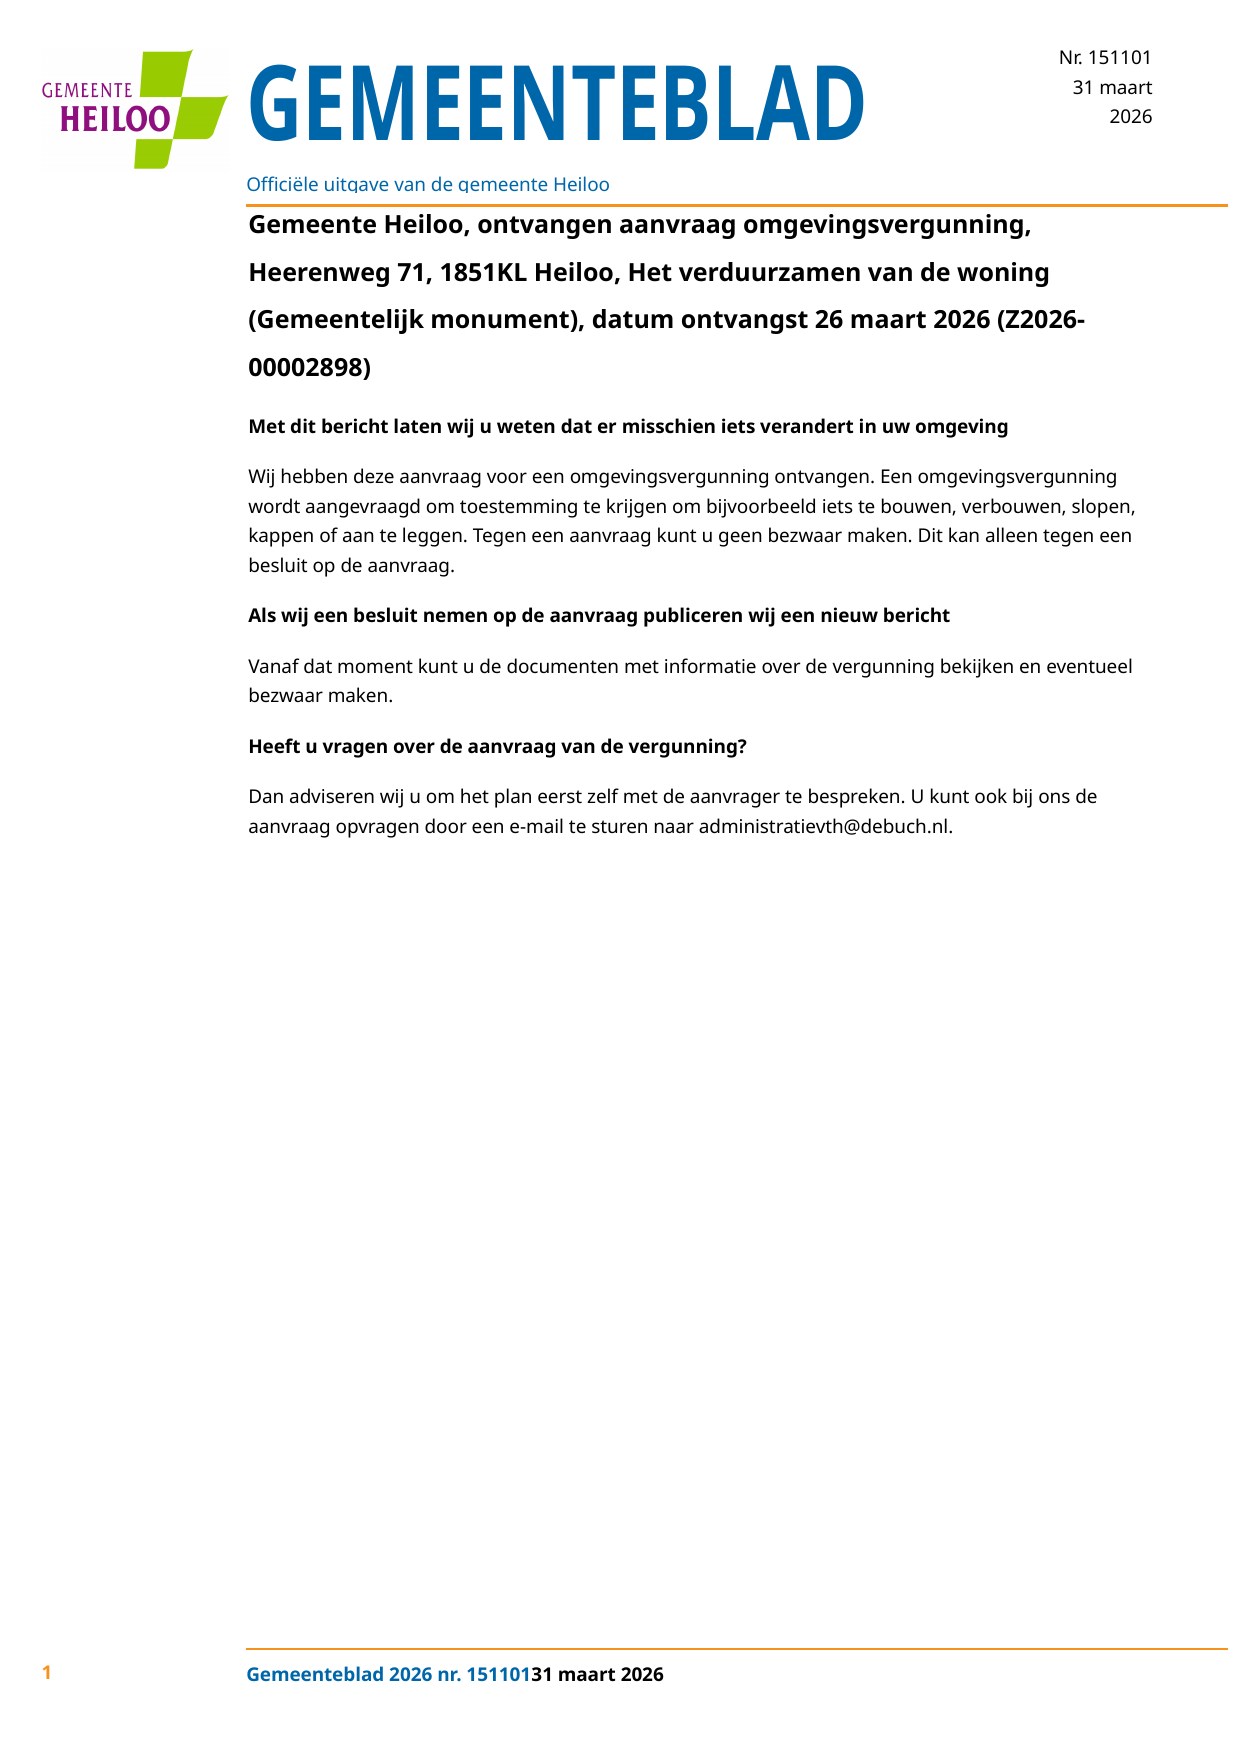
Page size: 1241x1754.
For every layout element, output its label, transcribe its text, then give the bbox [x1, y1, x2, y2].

text Heeft u vragen over de aanvraag van de vergunning? [248, 733, 1152, 759]
picture [41, 47, 231, 172]
text Dan adviseren wij u om het plan eerst zelf met de aanvrager te bespreken. U kunt ook bij ons de aanvraag opvragen door een e-mail te sturen naar administratievth@debuch.nl. [248, 783, 1152, 839]
text Gemeente Heiloo, ontvangen aanvraag omgevingsvergunning, Heerenweg 71, 1851KL Heiloo, Het verduurzamen van de woning (Gemeentelijk monument), datum ontvangst 26 maart 2026 (Z2026-00002898) [248, 207, 1152, 384]
text Wij hebben deze aanvraag voor een omgevingsvergunning ontvangen. Een omgevingsvergunning wordt aangevraagd om toestemming te krijgen om bijvoorbeeld iets te bouwen, verbouwen, slopen, kappen of aan te leggen. Tegen een aanvraag kunt u geen bezwaar maken. Dit kan alleen tegen een besluit op de aanvraag. [248, 463, 1152, 578]
text Als wij een besluit nemen op de aanvraag publiceren wij een nieuw bericht [248, 603, 1152, 628]
text Vanaf dat moment kunt u de documenten met informatie over de vergunning bekijken en eventueel bezwaar maken. [248, 653, 1152, 708]
text Met dit bericht laten wij u weten dat er misschien iets verandert in uw omgeving [248, 413, 1152, 439]
